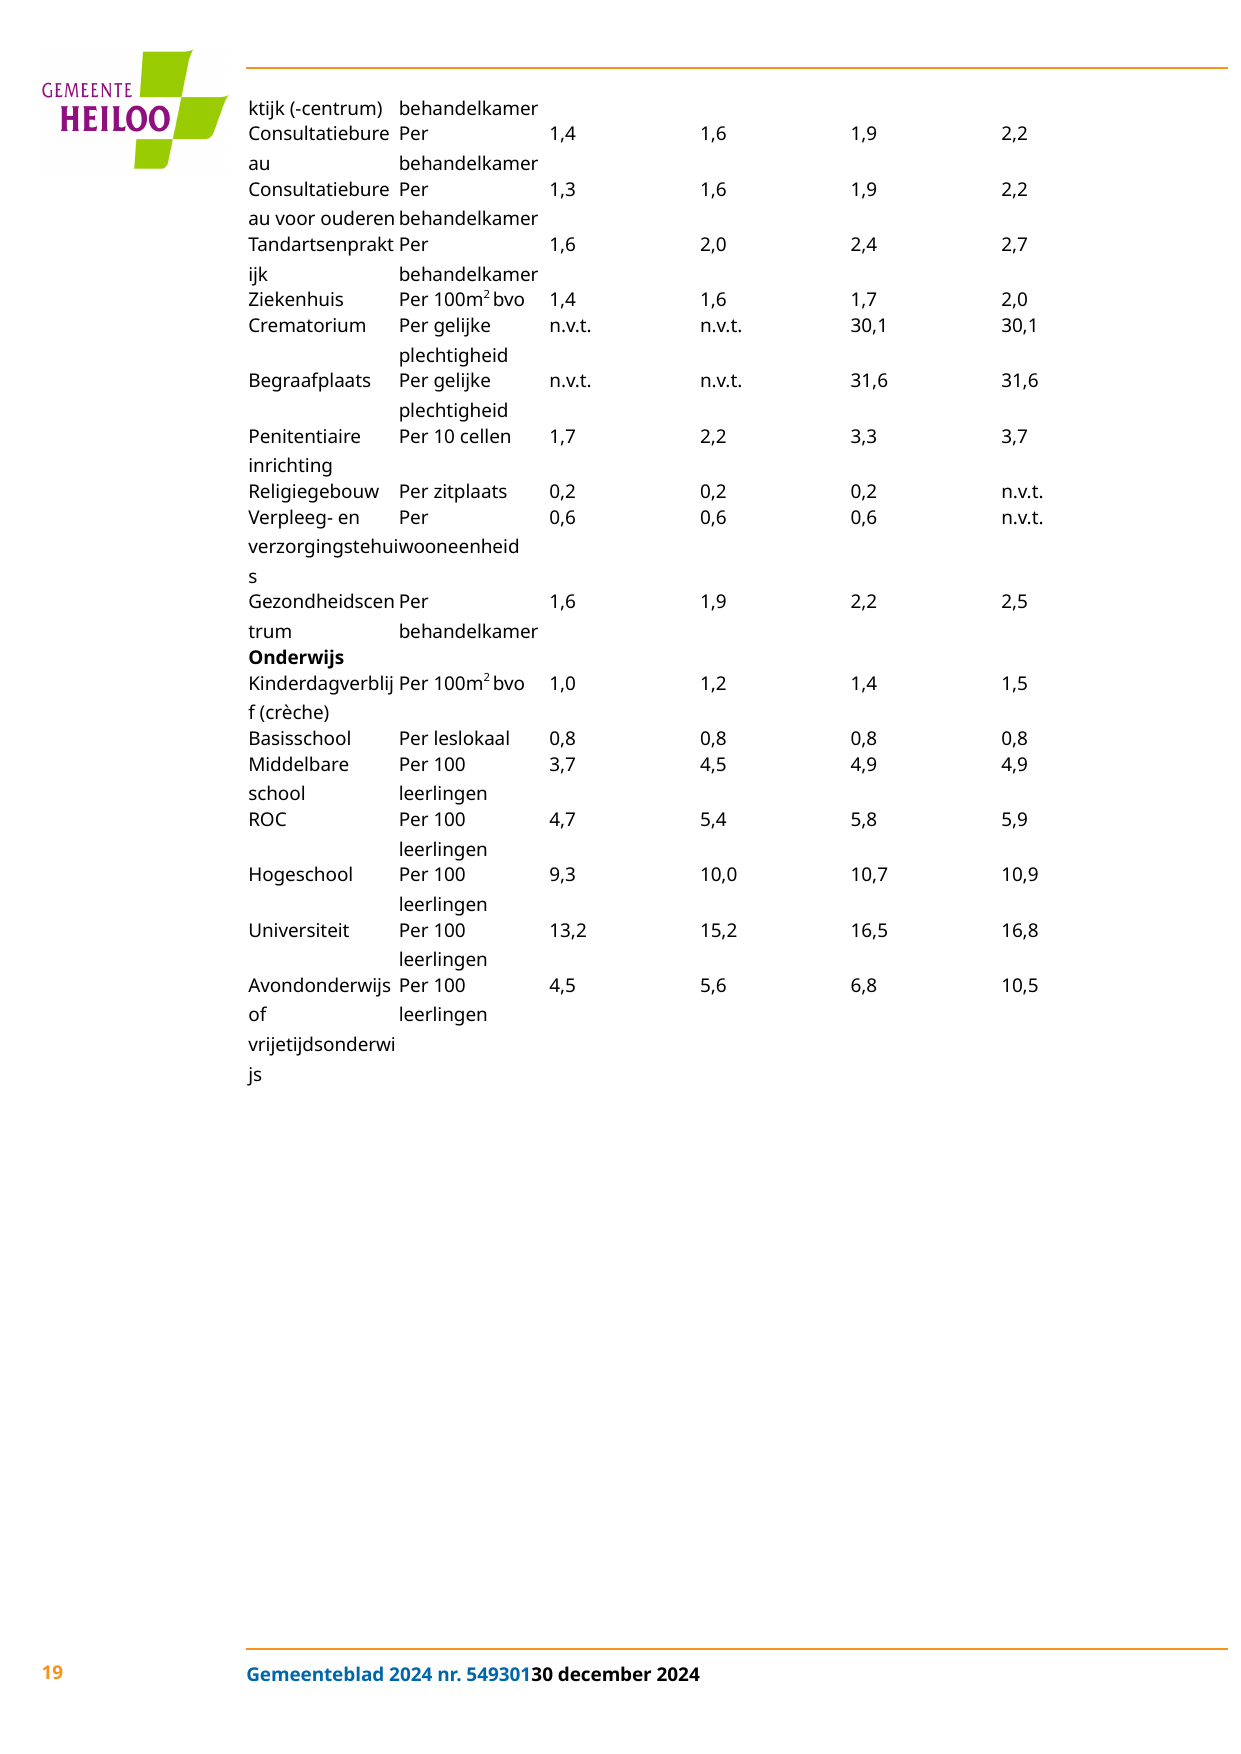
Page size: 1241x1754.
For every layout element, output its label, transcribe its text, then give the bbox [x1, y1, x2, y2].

table_cell [850, 95, 1001, 121]
table_cell Per leslokaal [399, 725, 549, 751]
table_cell 0,6 [700, 504, 850, 589]
table_cell Hogeschool [248, 861, 398, 917]
table_cell Per 100m2 bvo [399, 670, 549, 725]
table_cell Per behandelkamer [399, 176, 549, 231]
table_cell n.v.t. [700, 312, 850, 367]
table_cell Per behandelkamer [399, 589, 549, 644]
table_cell Per gelijke plechtigheid [399, 368, 549, 423]
table_cell 4,7 [549, 806, 700, 861]
table_cell 9,3 [549, 861, 700, 917]
table_cell n.v.t. [549, 368, 700, 423]
table_cell n.v.t. [1001, 478, 1152, 504]
table_cell ktijk (-centrum) [248, 95, 398, 121]
table_cell 1,7 [850, 286, 1001, 312]
table_cell 1,6 [549, 231, 700, 286]
table_cell 3,7 [549, 751, 700, 806]
table_cell 3,3 [850, 423, 1001, 478]
table_cell Religiegebouw [248, 478, 398, 504]
table_cell 0,8 [549, 725, 700, 751]
table_cell 10,5 [1001, 972, 1152, 1087]
table_cell 0,2 [549, 478, 700, 504]
table_cell 5,9 [1001, 806, 1152, 861]
table_cell Per zitplaats [399, 478, 549, 504]
table_cell n.v.t. [549, 312, 700, 367]
table_cell 5,8 [850, 806, 1001, 861]
table_cell 16,8 [1001, 917, 1152, 972]
table_cell 5,4 [700, 806, 850, 861]
table_cell 1,6 [700, 121, 850, 176]
table_cell 15,2 [700, 917, 850, 972]
table_cell 13,2 [549, 917, 700, 972]
table_cell 1,4 [549, 121, 700, 176]
table_cell Per gelijke plechtigheid [399, 312, 549, 367]
table_cell 31,6 [1001, 368, 1152, 423]
table_cell Per 100 leerlingen [399, 806, 549, 861]
table_cell Per 100 leerlingen [399, 861, 549, 917]
table_cell Ziekenhuis [248, 286, 398, 312]
table_cell [1001, 95, 1152, 121]
table_cell 6,8 [850, 972, 1001, 1087]
table_cell Penitentiaire inrichting [248, 423, 398, 478]
table_cell 1,9 [700, 589, 850, 644]
table_cell Kinderdagverblijf (crèche) [248, 670, 398, 725]
table_cell 1,0 [549, 670, 700, 725]
table_cell Per 100 leerlingen [399, 751, 549, 806]
table_cell Per 100 leerlingen [399, 972, 549, 1087]
table_cell 4,5 [549, 972, 700, 1087]
table_cell 30,1 [850, 312, 1001, 367]
table_cell 1,9 [850, 121, 1001, 176]
table_cell 10,9 [1001, 861, 1152, 917]
table_cell 0,8 [1001, 725, 1152, 751]
table_cell 1,2 [700, 670, 850, 725]
table_cell Avondonderwijs of vrijetijdsonderwijs [248, 972, 398, 1087]
table_cell 30,1 [1001, 312, 1152, 367]
table_cell 4,5 [700, 751, 850, 806]
table_cell 1,5 [1001, 670, 1152, 725]
table_cell Onderwijs [248, 644, 1152, 670]
picture [41, 47, 231, 172]
table_cell Verpleeg- en verzorgingstehuis [248, 504, 398, 589]
table_cell Consultatiebureau [248, 121, 398, 176]
table_cell behandelkamer [399, 95, 549, 121]
table_cell Per 100m2 bvo [399, 286, 549, 312]
table_cell 1,4 [850, 670, 1001, 725]
table_cell 10,7 [850, 861, 1001, 917]
table_cell 5,6 [700, 972, 850, 1087]
table_cell 4,9 [850, 751, 1001, 806]
table_cell 2,2 [1001, 121, 1152, 176]
table_cell n.v.t. [700, 368, 850, 423]
table_cell Consultatiebureau voor ouderen [248, 176, 398, 231]
table_cell 2,0 [1001, 286, 1152, 312]
table_cell 2,0 [700, 231, 850, 286]
table_cell [549, 95, 700, 121]
table_cell Middelbare school [248, 751, 398, 806]
table_cell Crematorium [248, 312, 398, 367]
table_cell 1,9 [850, 176, 1001, 231]
table_cell n.v.t. [1001, 504, 1152, 589]
table_cell Per 100 leerlingen [399, 917, 549, 972]
table_cell Per behandelkamer [399, 231, 549, 286]
table_cell Per wooneenheid [399, 504, 549, 589]
table_cell Begraafplaats [248, 368, 398, 423]
table_cell 1,6 [700, 286, 850, 312]
table_cell 0,6 [850, 504, 1001, 589]
table_cell Universiteit [248, 917, 398, 972]
table_cell 16,5 [850, 917, 1001, 972]
table_cell 2,7 [1001, 231, 1152, 286]
table_cell [700, 95, 850, 121]
table_cell 31,6 [850, 368, 1001, 423]
table_cell 1,4 [549, 286, 700, 312]
table_cell 0,2 [850, 478, 1001, 504]
table_cell 2,2 [700, 423, 850, 478]
table_cell Basisschool [248, 725, 398, 751]
table_cell 2,2 [850, 589, 1001, 644]
table_cell 2,4 [850, 231, 1001, 286]
table_cell 1,6 [700, 176, 850, 231]
table_cell 3,7 [1001, 423, 1152, 478]
table_cell 1,3 [549, 176, 700, 231]
table_cell 1,6 [549, 589, 700, 644]
table_cell Per 10 cellen [399, 423, 549, 478]
table_cell 1,7 [549, 423, 700, 478]
table_cell 10,0 [700, 861, 850, 917]
table_cell 2,5 [1001, 589, 1152, 644]
table_cell 4,9 [1001, 751, 1152, 806]
table_cell 0,2 [700, 478, 850, 504]
table_cell 2,2 [1001, 176, 1152, 231]
table_cell 0,8 [850, 725, 1001, 751]
table_cell Per behandelkamer [399, 121, 549, 176]
table_cell Tandartsenpraktijk [248, 231, 398, 286]
table_cell Gezondheidscentrum [248, 589, 398, 644]
table_cell 0,8 [700, 725, 850, 751]
table_cell ROC [248, 806, 398, 861]
table_cell 0,6 [549, 504, 700, 589]
